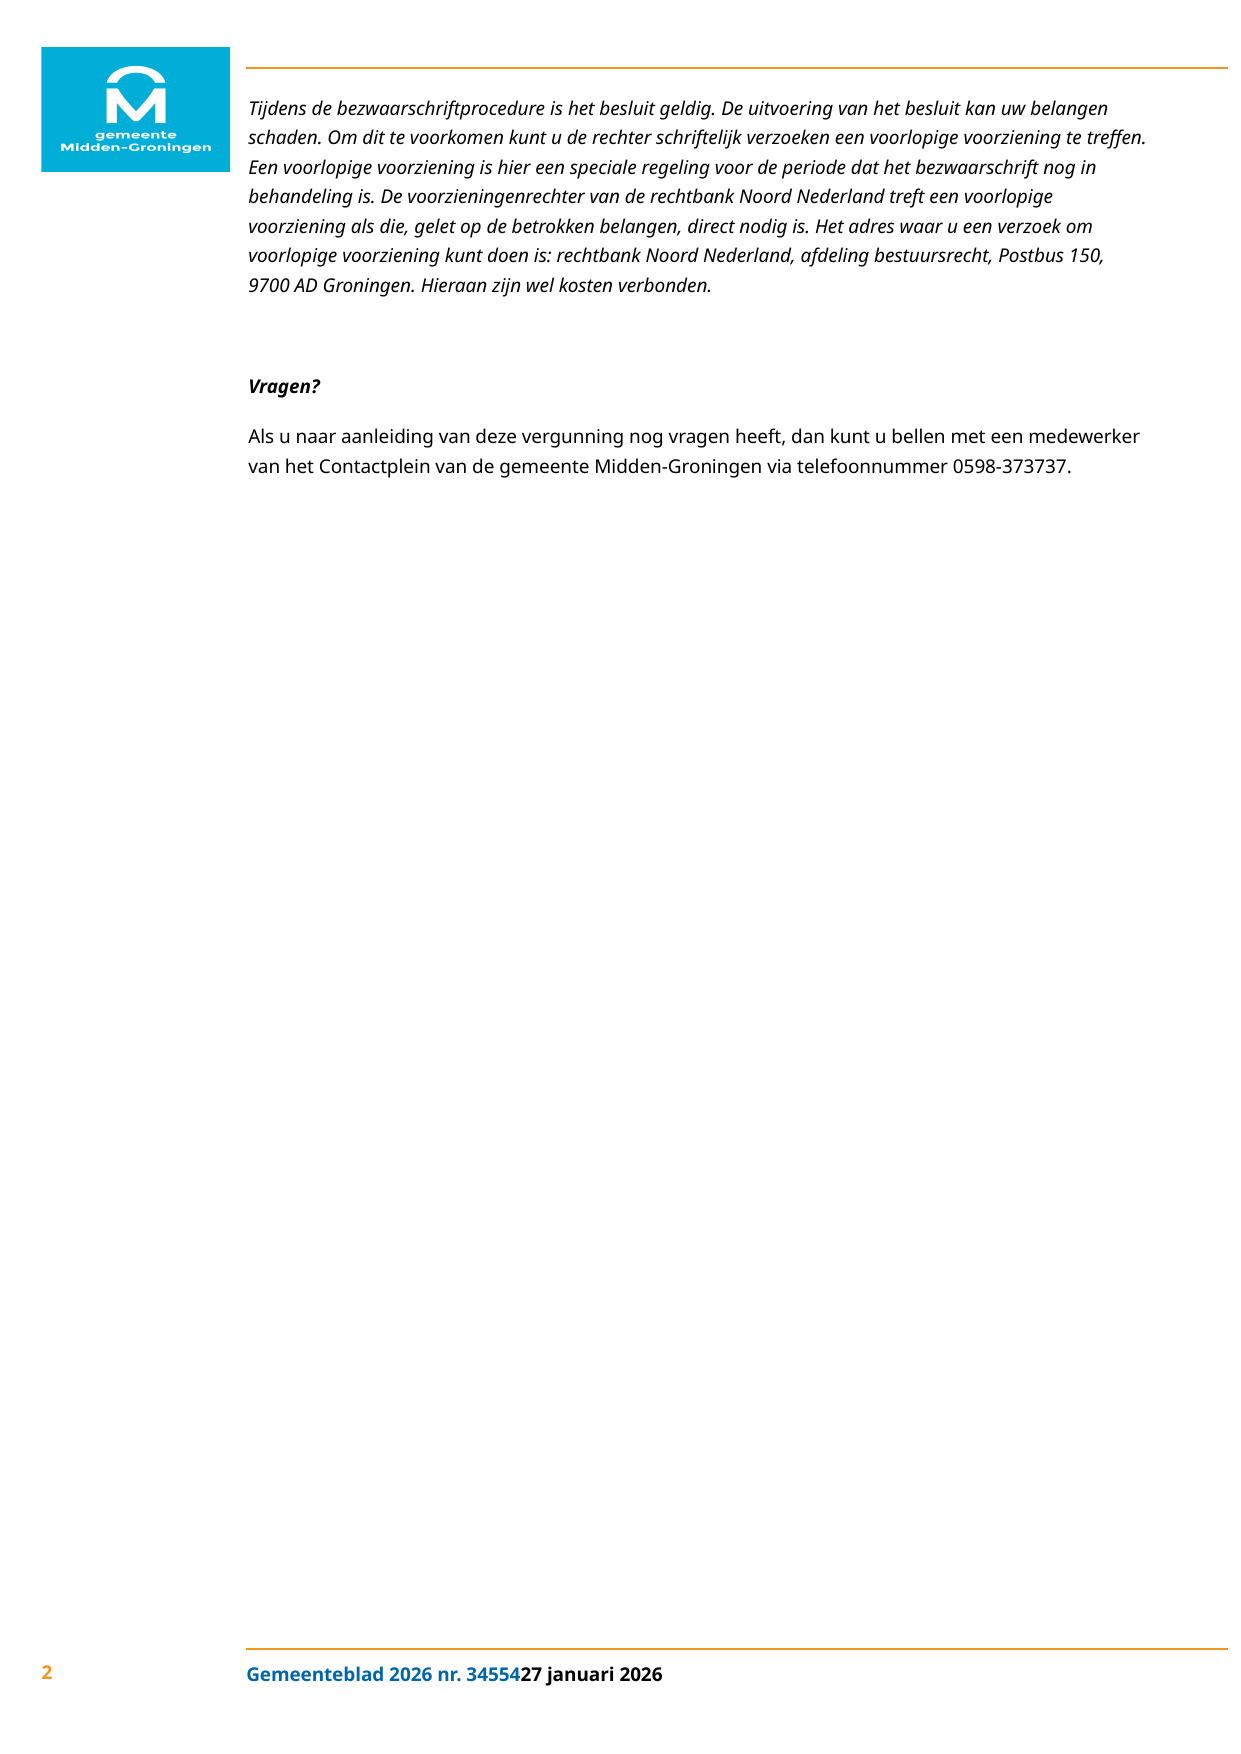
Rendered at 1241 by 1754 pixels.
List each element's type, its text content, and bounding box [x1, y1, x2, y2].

picture [108, 66, 164, 82]
text Tijdens de bezwaarschriftprocedure is het besluit geldig. De uitvoering van het besluit kan uw belangen schaden. Om dit te voorkomen kunt u de rechter schriftelijk verzoeken een voorlopige voorziening te treffen. Een voorlopige voorziening is hier een speciale regeling voor de periode dat het bezwaarschrift nog in behandeling is. De voorzieningenrechter van de rechtbank Noord Nederland treft een voorlopige voorziening als die, gelet op de betrokken belangen, direct nodig is. Het adres waar u een verzoek om voorlopige voorziening kunt doen is: rechtbank Noord Nederland, afdeling bestuursrecht, Postbus 150, 9700 AD Groningen. Hieraan zijn wel kosten verbonden. [248, 95, 1152, 298]
text Vragen? [248, 373, 1152, 399]
picture [107, 89, 165, 122]
picture [184, 146, 190, 153]
text Als u naar aanleiding van deze vergunning nog vragen heeft, dan kunt u bellen met een medewerker van het Contactplein van de gemeente Midden-Groningen via telefoonnummer 0598-373737. [248, 423, 1152, 479]
